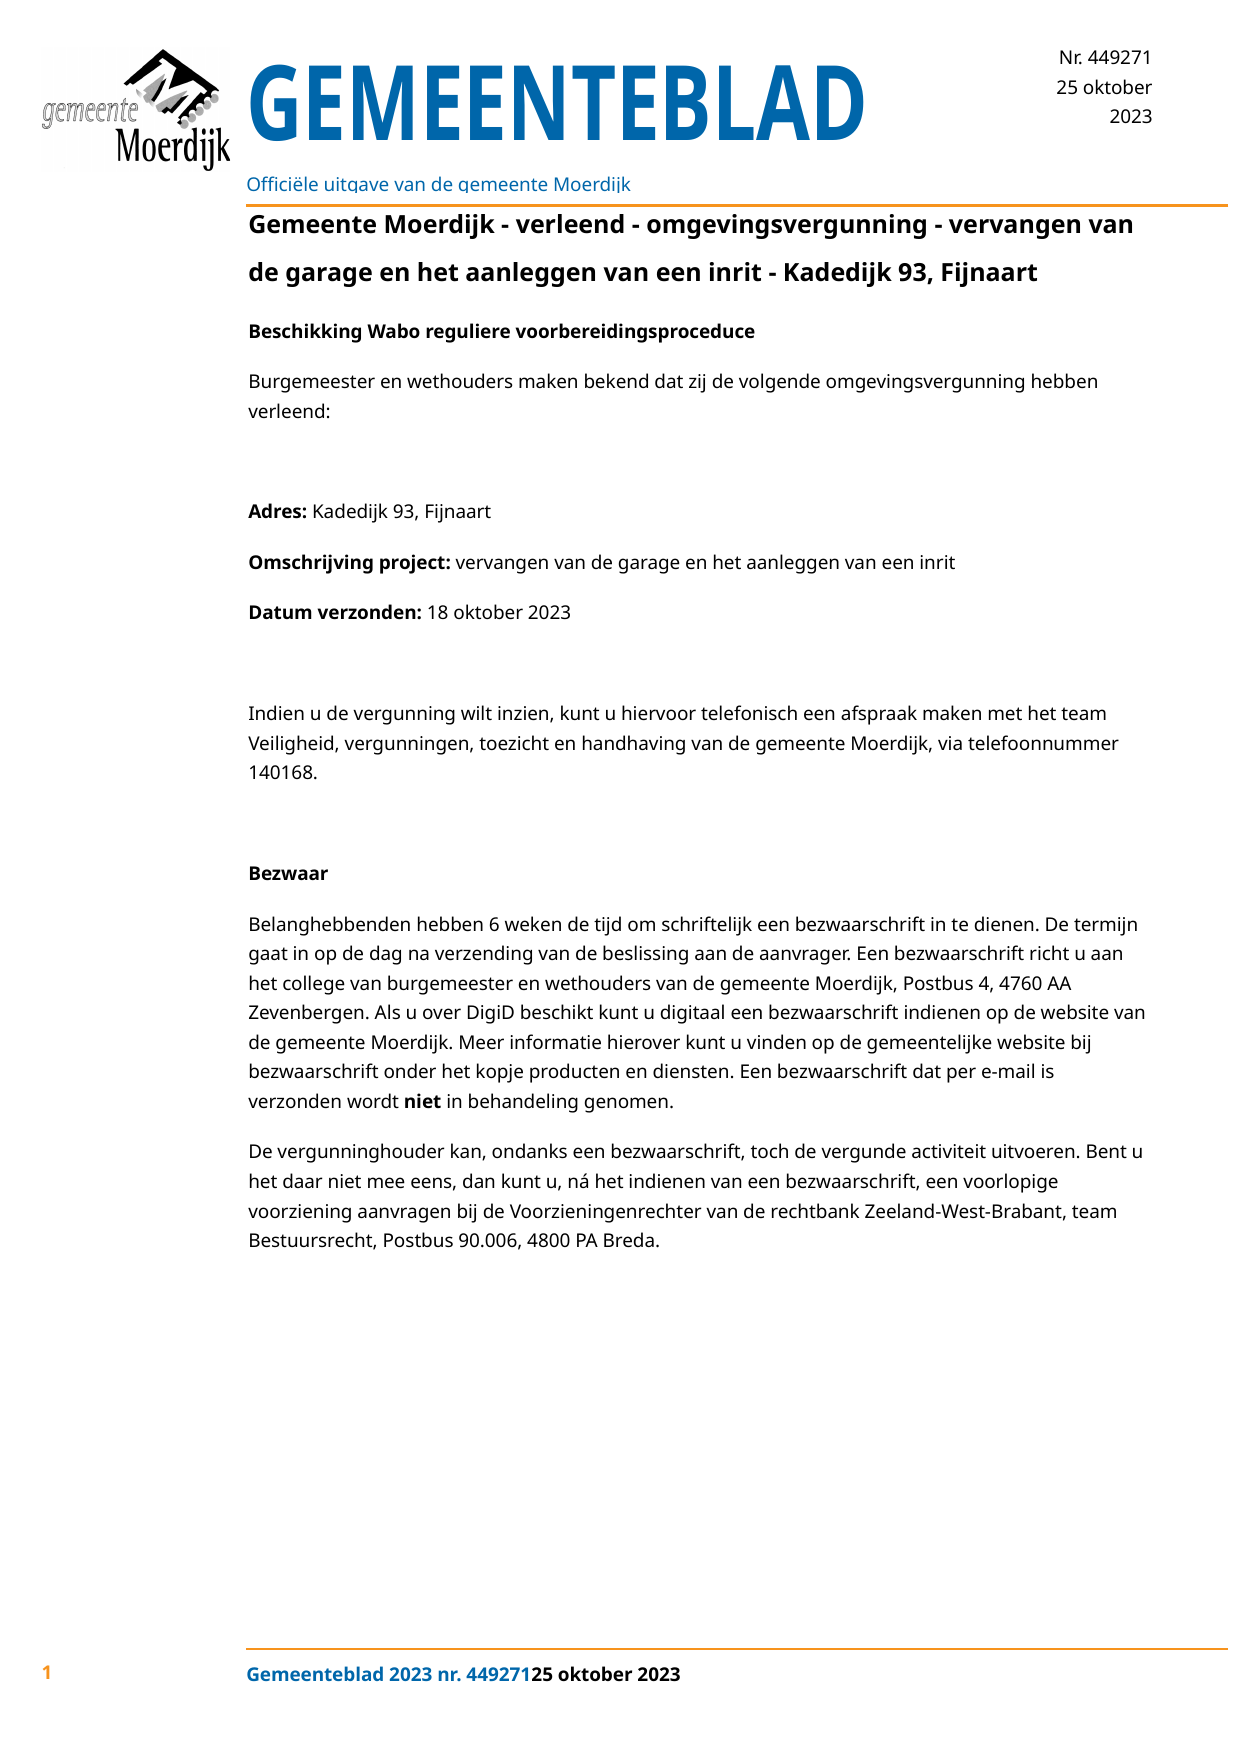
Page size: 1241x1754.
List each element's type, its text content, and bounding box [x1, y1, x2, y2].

text Burgemeester en wethouders maken bekend dat zij de volgende omgevingsvergunning hebben verleend: [248, 368, 1152, 424]
text Gemeente Moerdijk - verleend - omgevingsvergunning - vervangen van de garage en het aanleggen van een inrit - Kadedijk 93, Fijnaart [248, 207, 1152, 288]
text Datum verzonden: 18 oktober 2023 [248, 599, 1152, 625]
text Belanghebbenden hebben 6 weken de tijd om schriftelijk een bezwaarschrift in te dienen. De termijn gaat in op de dag na verzending van de beslissing aan de aanvrager. Een bezwaarschrift richt u aan het college van burgemeester en wethouders van de gemeente Moerdijk, Postbus 4, 4760 AA Zevenbergen. Als u over DigiD beschikt kunt u digitaal een bezwaarschrift indienen op de website van de gemeente Moerdijk. Meer informatie hierover kunt u vinden op de gemeentelijke website bij bezwaarschrift onder het kopje producten en diensten. Een bezwaarschrift dat per e-mail is verzonden wordt niet in behandeling genomen. [248, 911, 1152, 1114]
picture [41, 47, 231, 172]
text Bezwaar [248, 860, 1152, 886]
text De vergunninghouder kan, ondanks een bezwaarschrift, toch de vergunde activiteit uitvoeren. Bent u het daar niet mee eens, dan kunt u, ná het indienen van een bezwaarschrift, een voorlopige voorziening aanvragen bij de Voorzieningenrechter van de rechtbank Zeeland-West-Brabant, team Bestuursrecht, Postbus 90.006, 4800 PA Breda. [248, 1139, 1152, 1253]
text Adres: Kadedijk 93, Fijnaart [248, 499, 1152, 524]
text Indien u de vergunning wilt inzien, kunt u hiervoor telefonisch een afspraak maken met het team Veiligheid, vergunningen, toezicht en handhaving van de gemeente Moerdijk, via telefoonnummer 140168. [248, 700, 1152, 785]
text Beschikking Wabo reguliere voorbereidingsproceduce [248, 318, 1152, 344]
text Omschrijving project: vervangen van de garage en het aanleggen van een inrit [248, 549, 1152, 575]
